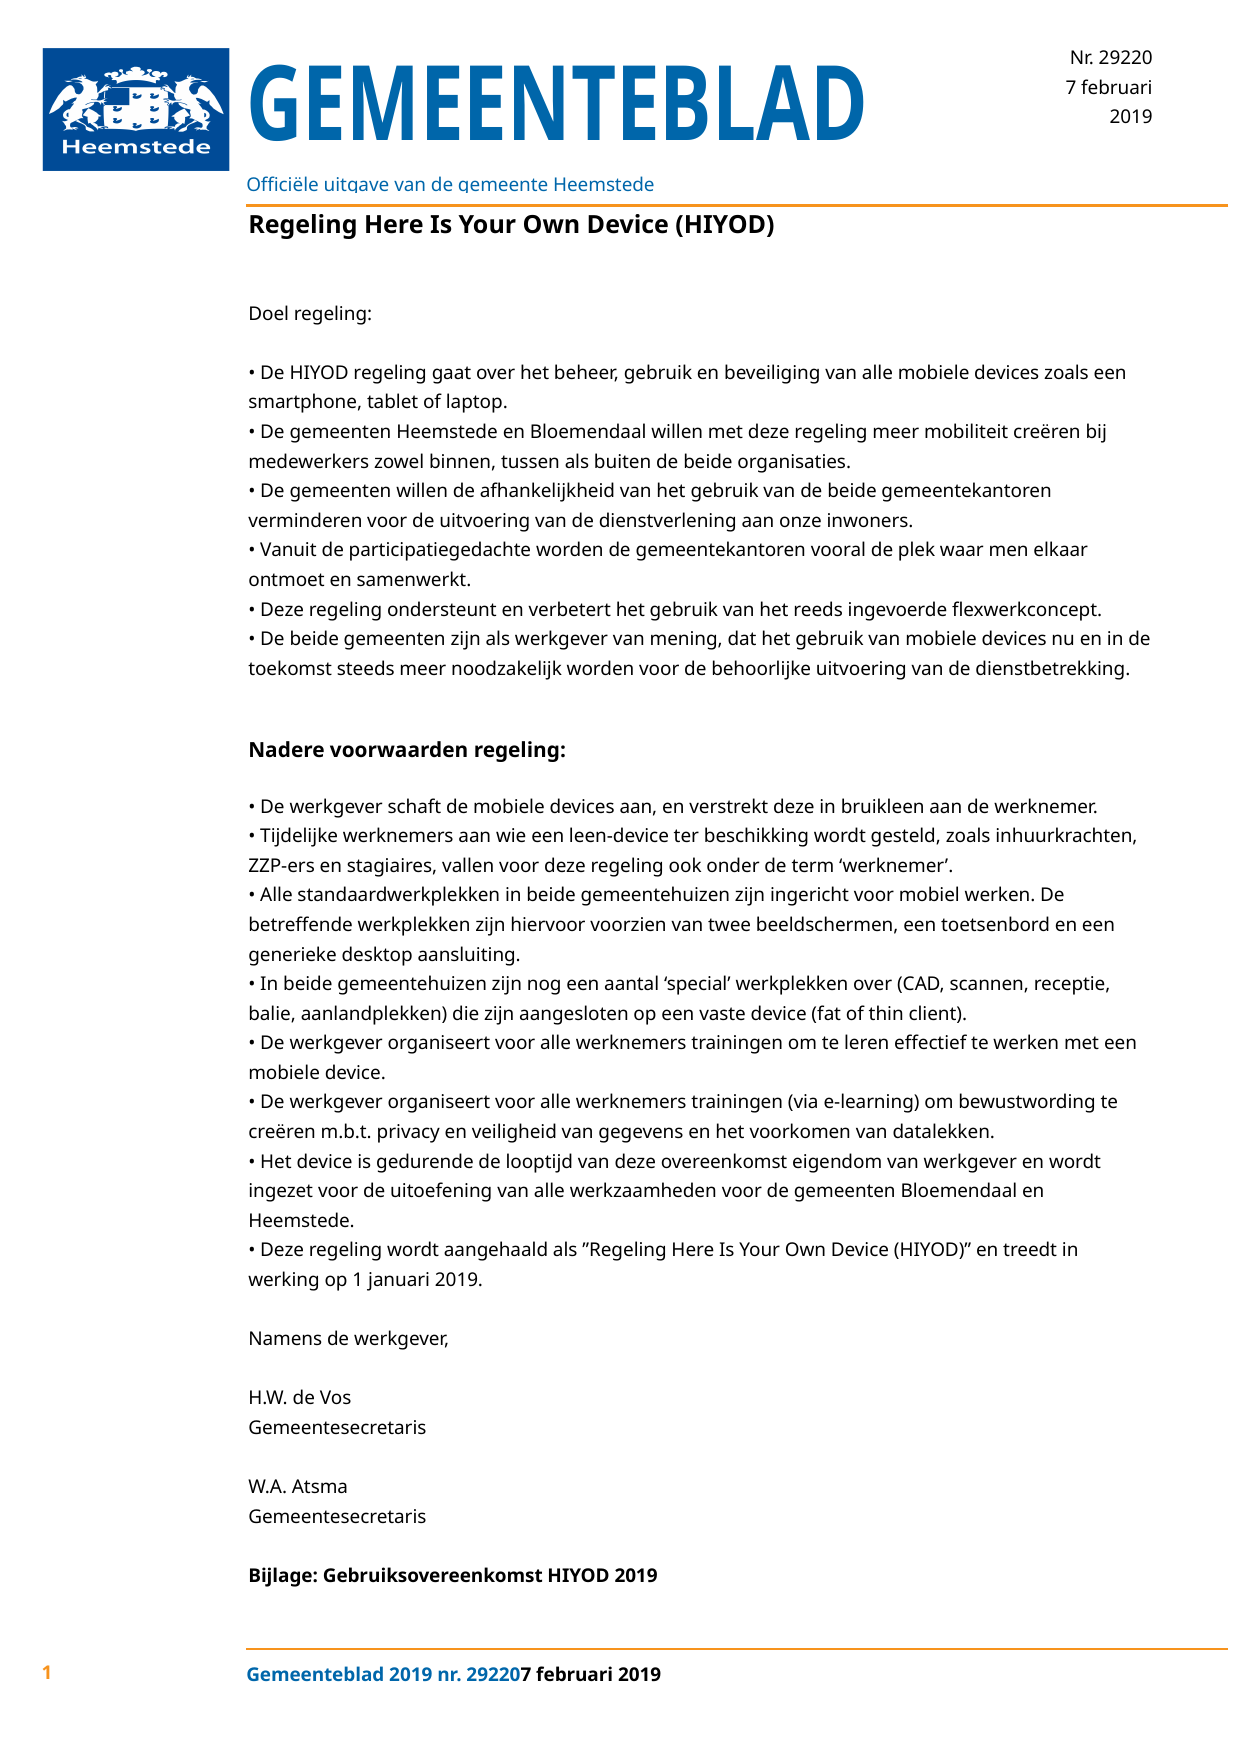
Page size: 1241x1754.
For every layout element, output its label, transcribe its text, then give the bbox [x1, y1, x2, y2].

text • Vanuit de participatiegedachte worden de gemeentekantoren vooral de plek waar men elkaar ontmoet en samenwerkt. [248, 537, 1152, 592]
text Gemeentesecretaris [248, 1503, 1152, 1529]
text • In beide gemeentehuizen zijn nog een aantal ‘special’ werkplekken over (CAD, scannen, receptie, balie, aanlandplekken) die zijn aangesloten op een vaste device (fat of thin client). [248, 970, 1152, 1026]
text • De gemeenten Heemstede en Bloemendaal willen met deze regeling meer mobiliteit creëren bij medewerkers zowel binnen, tussen als buiten de beide organisaties. [248, 418, 1152, 473]
text • Het device is gedurende de looptijd van deze overeenkomst eigendom van werkgever en wordt ingezet voor de uitoefening van alle werkzaamheden voor de gemeenten Bloemendaal en Heemstede. [248, 1148, 1152, 1233]
text W.A. Atsma [248, 1473, 1152, 1499]
text • De werkgever schaft de mobiele devices aan, en verstrekt deze in bruikleen aan de werknemer. [248, 793, 1152, 819]
text Namens de werkgever, [248, 1325, 1152, 1351]
text Gemeentesecretaris [248, 1414, 1152, 1440]
text Bijlage: Gebruiksovereenkomst HIYOD 2019 [248, 1562, 1152, 1588]
text • Deze regeling ondersteunt en verbetert het gebruik van het reeds ingevoerde flexwerkconcept. [248, 596, 1152, 621]
text • Tijdelijke werknemers aan wie een leen-device ter beschikking wordt gesteld, zoals inhuurkrachten, ZZP-ers en stagiaires, vallen voor deze regeling ook onder de term ‘werknemer’. [248, 822, 1152, 878]
text • De gemeenten willen de afhankelijkheid van het gebruik van de beide gemeentekantoren verminderen voor de uitvoering van de dienstverlening aan onze inwoners. [248, 477, 1152, 533]
text • Alle standaardwerkplekken in beide gemeentehuizen zijn ingericht voor mobiel werken. De betreffende werkplekken zijn hiervoor voorzien van twee beeldschermen, een toetsenbord en een generieke desktop aansluiting. [248, 882, 1152, 967]
text • De werkgever organiseert voor alle werknemers trainingen (via e-learning) om bewustwording te creëren m.b.t. privacy en veiligheid van gegevens en het voorkomen van datalekken. [248, 1089, 1152, 1144]
picture [41, 47, 231, 172]
text • De beide gemeenten zijn als werkgever van mening, dat het gebruik van mobiele devices nu en in de toekomst steeds meer noodzakelijk worden voor de behoorlijke uitvoering van de dienstbetrekking. [248, 625, 1152, 681]
text • De werkgever organiseert voor alle werknemers trainingen om te leren effectief te werken met een mobiele device. [248, 1029, 1152, 1085]
text Nadere voorwaarden regeling: [248, 735, 1152, 763]
text Regeling Here Is Your Own Device (HIYOD) [248, 207, 1152, 241]
text • Deze regeling wordt aangehaald als ”Regeling Here Is Your Own Device (HIYOD)” en treedt in werking op 1 januari 2019. [248, 1237, 1152, 1292]
text Doel regeling: [248, 300, 1152, 326]
text H.W. de Vos [248, 1384, 1152, 1410]
text • De HIYOD regeling gaat over het beheer, gebruik en beveiliging van alle mobiele devices zoals een smartphone, tablet of laptop. [248, 359, 1152, 414]
